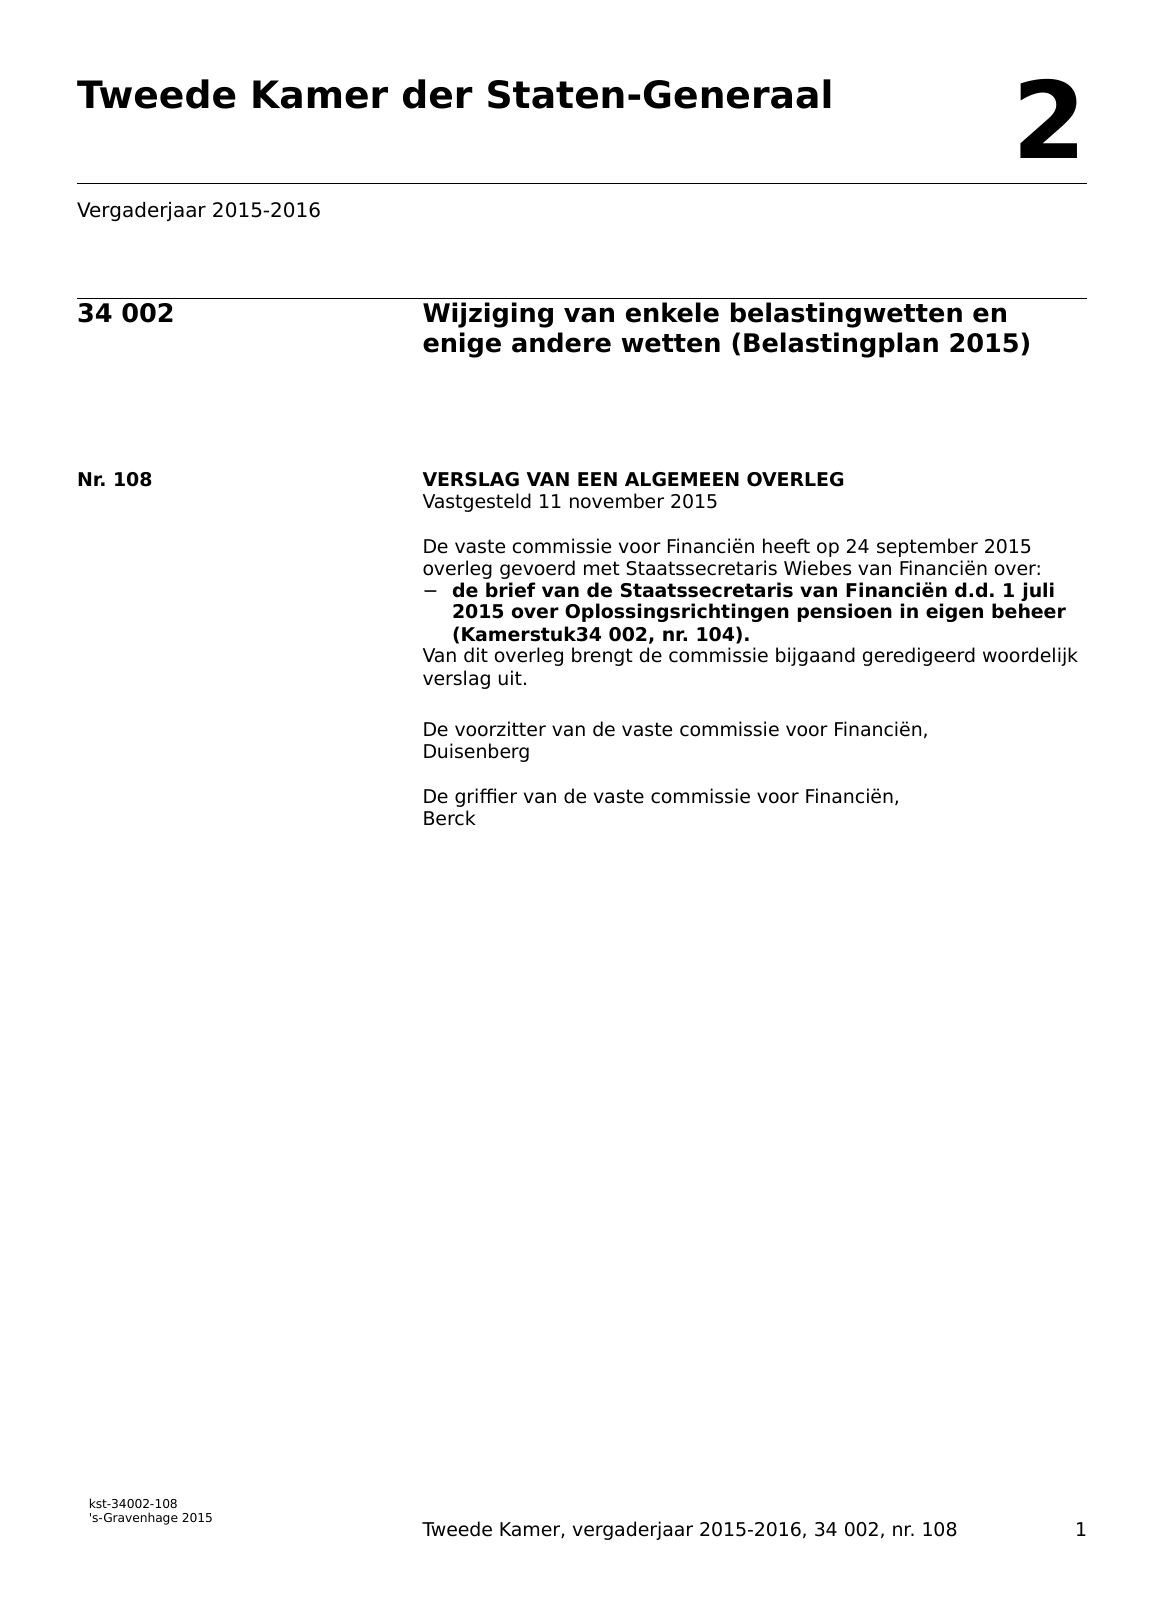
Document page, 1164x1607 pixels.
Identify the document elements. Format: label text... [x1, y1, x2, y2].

text De griffier van de vaste commissie voor Financiën, Berck [422, 786, 1087, 829]
text 's-Gravenhage 2015 [88, 1511, 323, 1525]
text kst-34002-108 [88, 1497, 323, 1511]
table_header Tweede Kamer der Staten-Generaal [77, 59, 886, 183]
text De voorzitter van de vaste commissie voor Financiën, Duisenberg [422, 719, 1087, 763]
table_header 2 [886, 59, 1087, 183]
text − de brief van de Staatssecretaris van Financiën d.d. 1 juli 2015 over Oplossingsrichtingen pensioen in eigen beheer (Kamerstuk34 002, nr. 104). [422, 579, 1087, 645]
text De vaste commissie voor Financiën heeft op 24 september 2015 overleg gevoerd met Staatssecretaris Wiebes van Financiën over: [422, 536, 1087, 579]
subtitle 34 002 Wijziging van enkele belastingwetten en enige andere wetten (Belastingplan 2015) [77, 299, 1087, 358]
table_cell Vergaderjaar 2015-2016 [77, 184, 1087, 298]
text Vastgesteld 11 november 2015 [422, 491, 1087, 513]
subtitle Nr. 108 VERSLAG VAN EEN ALGEMEEN OVERLEG [77, 469, 1087, 491]
text Van dit overleg brengt de commissie bijgaand geredigeerd woordelijk verslag uit. [422, 645, 1087, 689]
